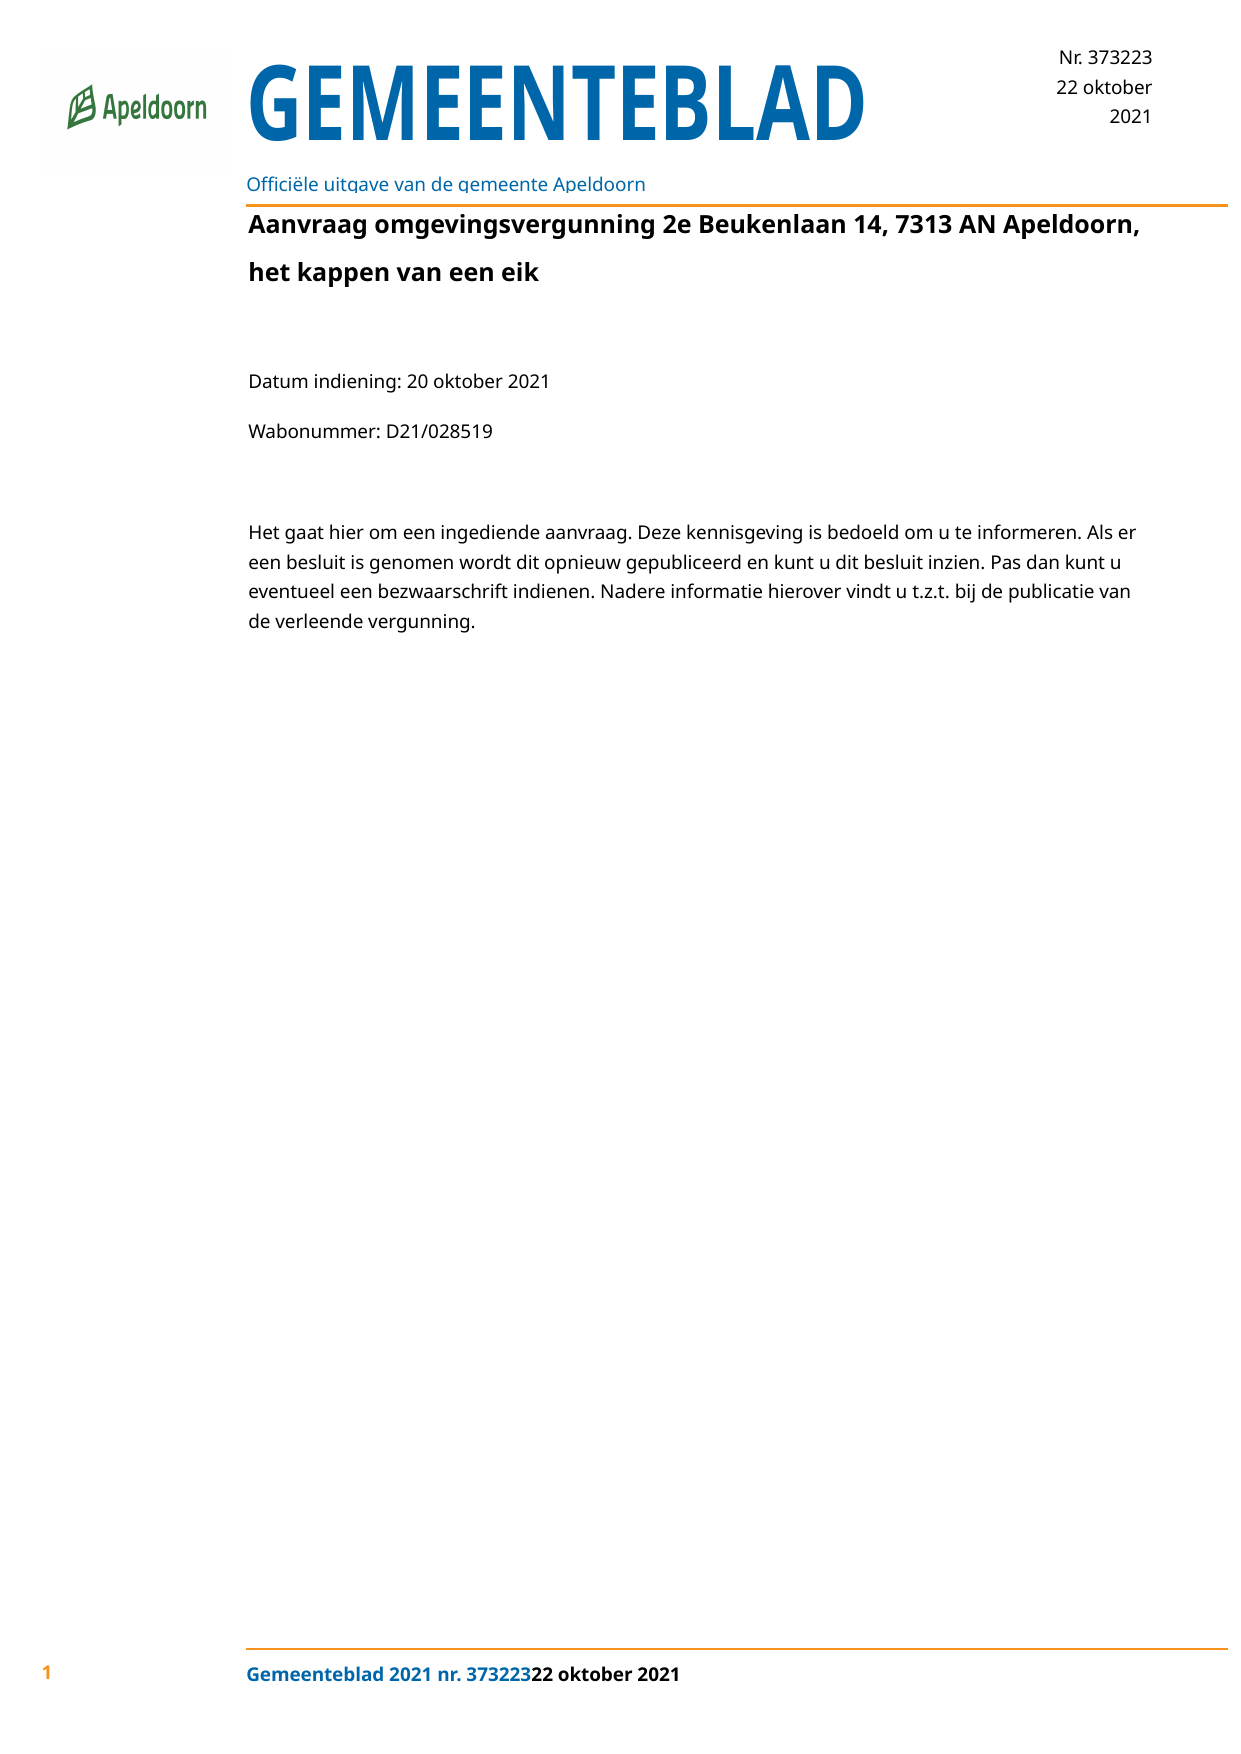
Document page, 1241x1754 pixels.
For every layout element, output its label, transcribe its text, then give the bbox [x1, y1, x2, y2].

text Aanvraag omgevingsvergunning 2e Beukenlaan 14, 7313 AN Apeldoorn, het kappen van een eik [248, 207, 1152, 288]
picture [41, 47, 231, 172]
text Datum indiening: 20 oktober 2021 [248, 368, 1152, 394]
text Wabonummer: D21/028519 [248, 419, 1152, 444]
text Het gaat hier om een ingediende aanvraag. Deze kennisgeving is bedoeld om u te informeren. Als er een besluit is genomen wordt dit opnieuw gepubliceerd en kunt u dit besluit inzien. Pas dan kunt u eventueel een bezwaarschrift indienen. Nadere informatie hierover vindt u t.z.t. bij de publicatie van de verleende vergunning. [248, 519, 1152, 634]
